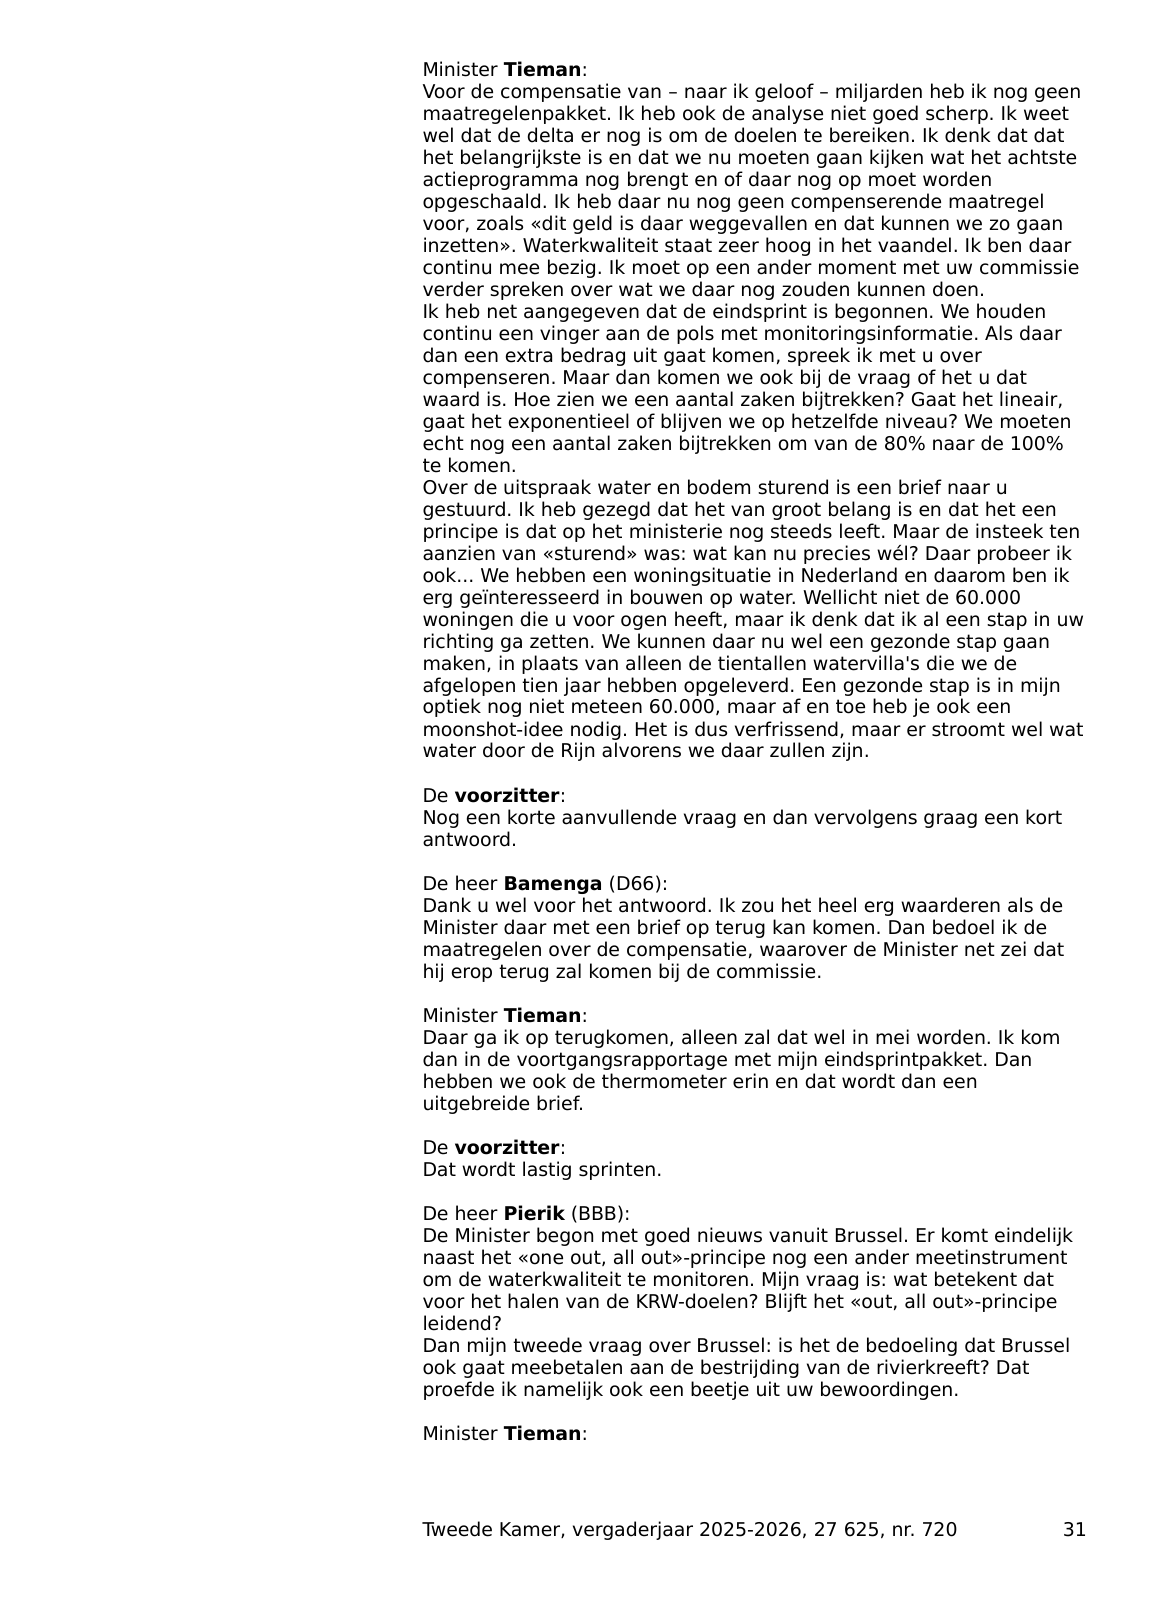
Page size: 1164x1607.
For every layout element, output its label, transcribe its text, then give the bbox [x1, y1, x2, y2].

text Dan mijn tweede vraag over Brussel: is het de bedoeling dat Brussel ook gaat meebetalen aan de bestrijding van de rivierkreeft? Dat proefde ik namelijk ook een beetje uit uw bewoordingen. [422, 1335, 1087, 1401]
text De heer Pierik (BBB): [422, 1203, 1087, 1225]
text De voorzitter: [422, 784, 1087, 807]
text De heer Bamenga (D66): [422, 873, 1087, 895]
text Dank u wel voor het antwoord. Ik zou het heel erg waarderen als de Minister daar met een brief op terug kan komen. Dan bedoel ik de maatregelen over de compensatie, waarover de Minister net zei dat hij erop terug zal komen bij de commissie. [422, 895, 1087, 983]
text Minister Tieman: [422, 1005, 1087, 1027]
text Nog een korte aanvullende vraag en dan vervolgens graag een kort antwoord. [422, 807, 1087, 851]
text Daar ga ik op terugkomen, alleen zal dat wel in mei worden. Ik kom dan in de voortgangsrapportage met mijn eindsprintpakket. Dan hebben we ook de thermometer erin en dat wordt dan een uitgebreide brief. [422, 1027, 1087, 1115]
text Minister Tieman: [422, 59, 1087, 81]
text Minister Tieman: [422, 1423, 1087, 1445]
text De voorzitter: [422, 1137, 1087, 1159]
text Over de uitspraak water en bodem sturend is een brief naar u gestuurd. Ik heb gezegd dat het van groot belang is en dat het een principe is dat op het ministerie nog steeds leeft. Maar de insteek ten aanzien van «sturend» was: wat kan nu precies wél? Daar probeer ik ook... We hebben een woningsituatie in Nederland en daarom ben ik erg geïnteresseerd in bouwen op water. Wellicht niet de 60.000 woningen die u voor ogen heeft, maar ik denk dat ik al een stap in uw richting ga zetten. We kunnen daar nu wel een gezonde stap gaan maken, in plaats van alleen de tientallen watervilla's die we de afgelopen tien jaar hebben opgeleverd. Een gezonde stap is in mijn optiek nog niet meteen 60.000, maar af en toe heb je ook een moonshot-idee nodig. Het is dus verfrissend, maar er stroomt wel wat water door de Rijn alvorens we daar zullen zijn. [422, 477, 1087, 762]
text Dat wordt lastig sprinten. [422, 1159, 1087, 1181]
text Ik heb net aangegeven dat de eindsprint is begonnen. We houden continu een vinger aan de pols met monitoringsinformatie. Als daar dan een extra bedrag uit gaat komen, spreek ik met u over compenseren. Maar dan komen we ook bij de vraag of het u dat waard is. Hoe zien we een aantal zaken bijtrekken? Gaat het lineair, gaat het exponentieel of blijven we op hetzelfde niveau? We moeten echt nog een aantal zaken bijtrekken om van de 80% naar de 100% te komen. [422, 301, 1087, 477]
text Voor de compensatie van – naar ik geloof – miljarden heb ik nog geen maatregelenpakket. Ik heb ook de analyse niet goed scherp. Ik weet wel dat de delta er nog is om de doelen te bereiken. Ik denk dat dat het belangrijkste is en dat we nu moeten gaan kijken wat het achtste actieprogramma nog brengt en of daar nog op moet worden opgeschaald. Ik heb daar nu nog geen compenserende maatregel voor, zoals «dit geld is daar weggevallen en dat kunnen we zo gaan inzetten». Waterkwaliteit staat zeer hoog in het vaandel. Ik ben daar continu mee bezig. Ik moet op een ander moment met uw commissie verder spreken over wat we daar nog zouden kunnen doen. [422, 81, 1087, 301]
text De Minister begon met goed nieuws vanuit Brussel. Er komt eindelijk naast het «one out, all out»-principe nog een ander meetinstrument om de waterkwaliteit te monitoren. Mijn vraag is: wat betekent dat voor het halen van de KRW-doelen? Blijft het «out, all out»-principe leidend? [422, 1225, 1087, 1335]
